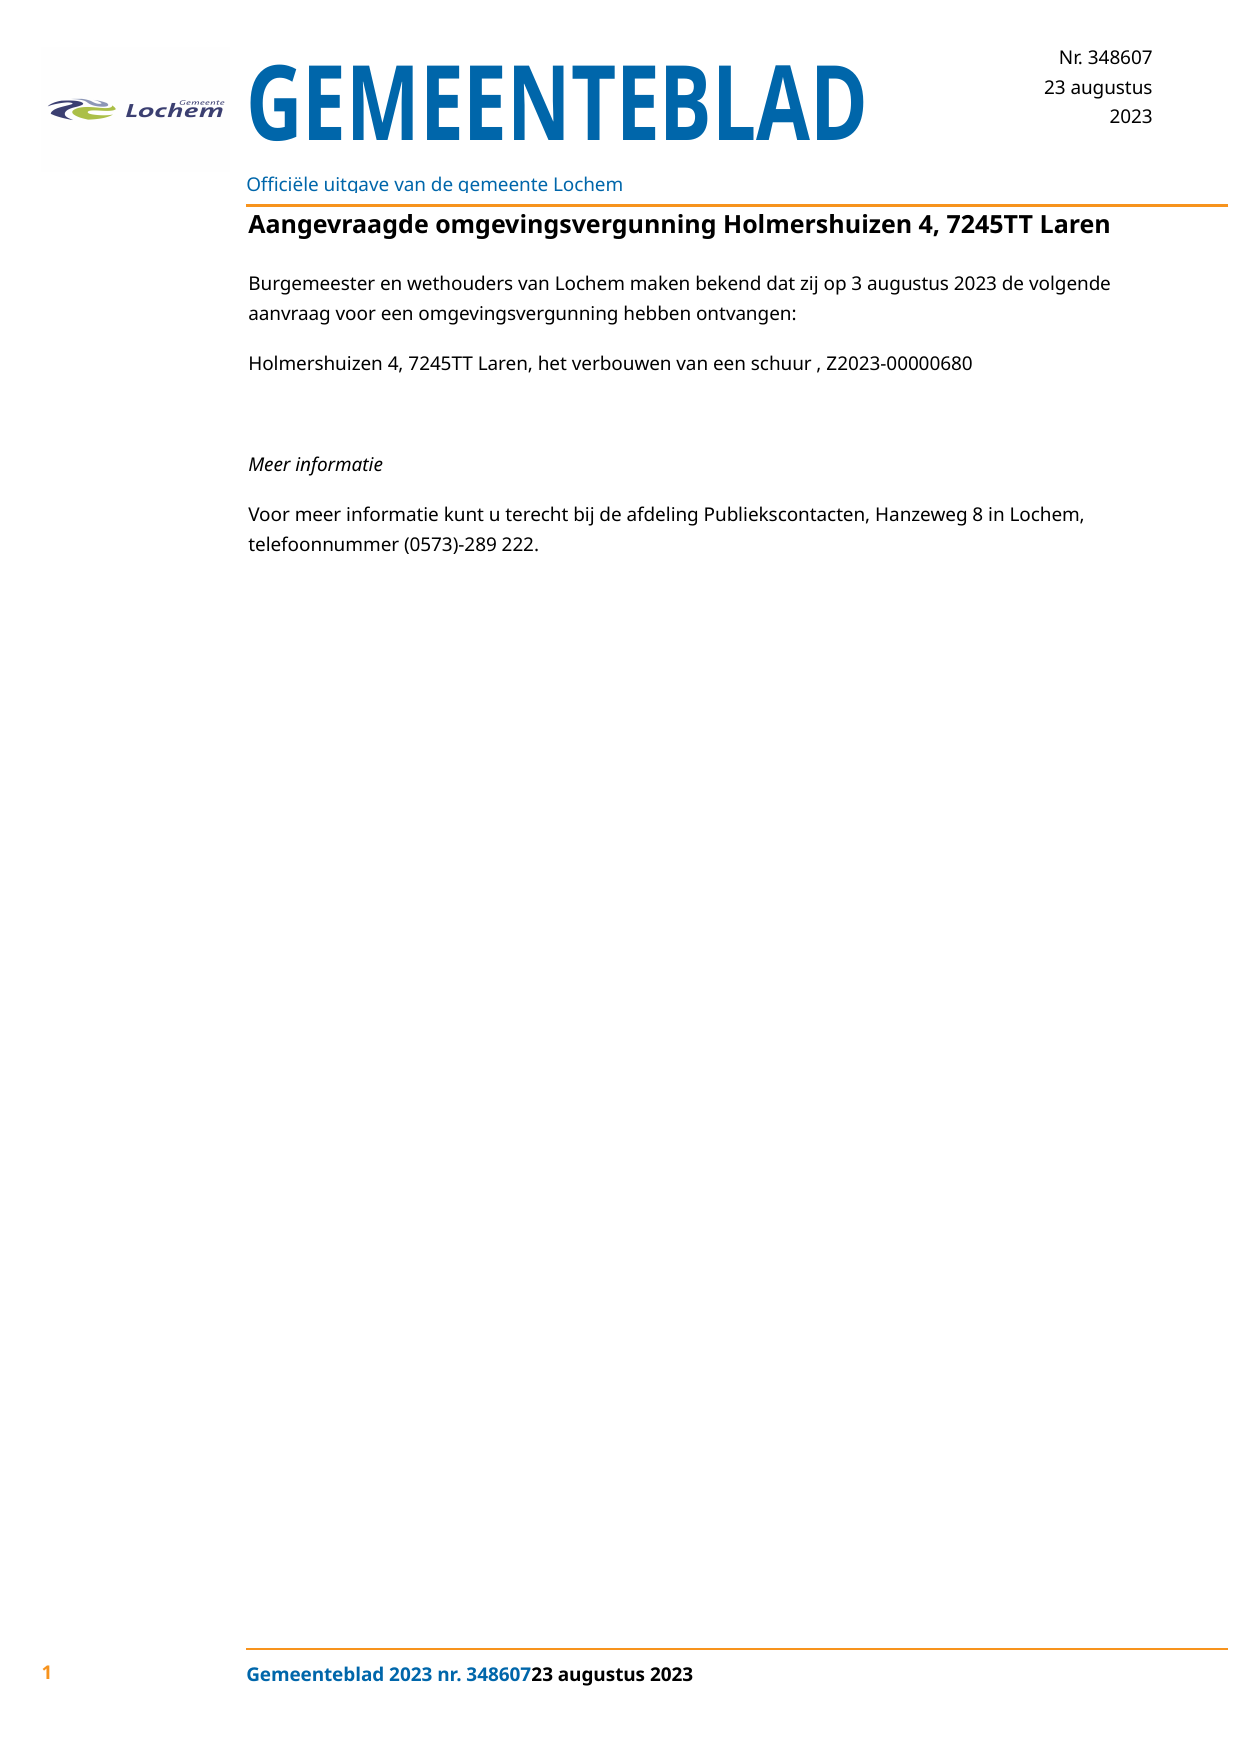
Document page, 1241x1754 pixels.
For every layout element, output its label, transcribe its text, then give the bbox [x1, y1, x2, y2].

text Burgemeester en wethouders van Lochem maken bekend dat zij op 3 augustus 2023 de volgende aanvraag voor een omgevingsvergunning hebben ontvangen: [248, 270, 1152, 326]
text Voor meer informatie kunt u terecht bij de afdeling Publiekscontacten, Hanzeweg 8 in Lochem, telefoonnummer (0573)-289 222. [248, 502, 1152, 557]
text Holmershuizen 4, 7245TT Laren, het verbouwen van een schuur , Z2023-00000680 [248, 350, 1152, 376]
picture [41, 47, 231, 172]
text Aangevraagde omgevingsvergunning Holmershuizen 4, 7245TT Laren [248, 207, 1152, 241]
text Meer informatie [248, 451, 1152, 477]
